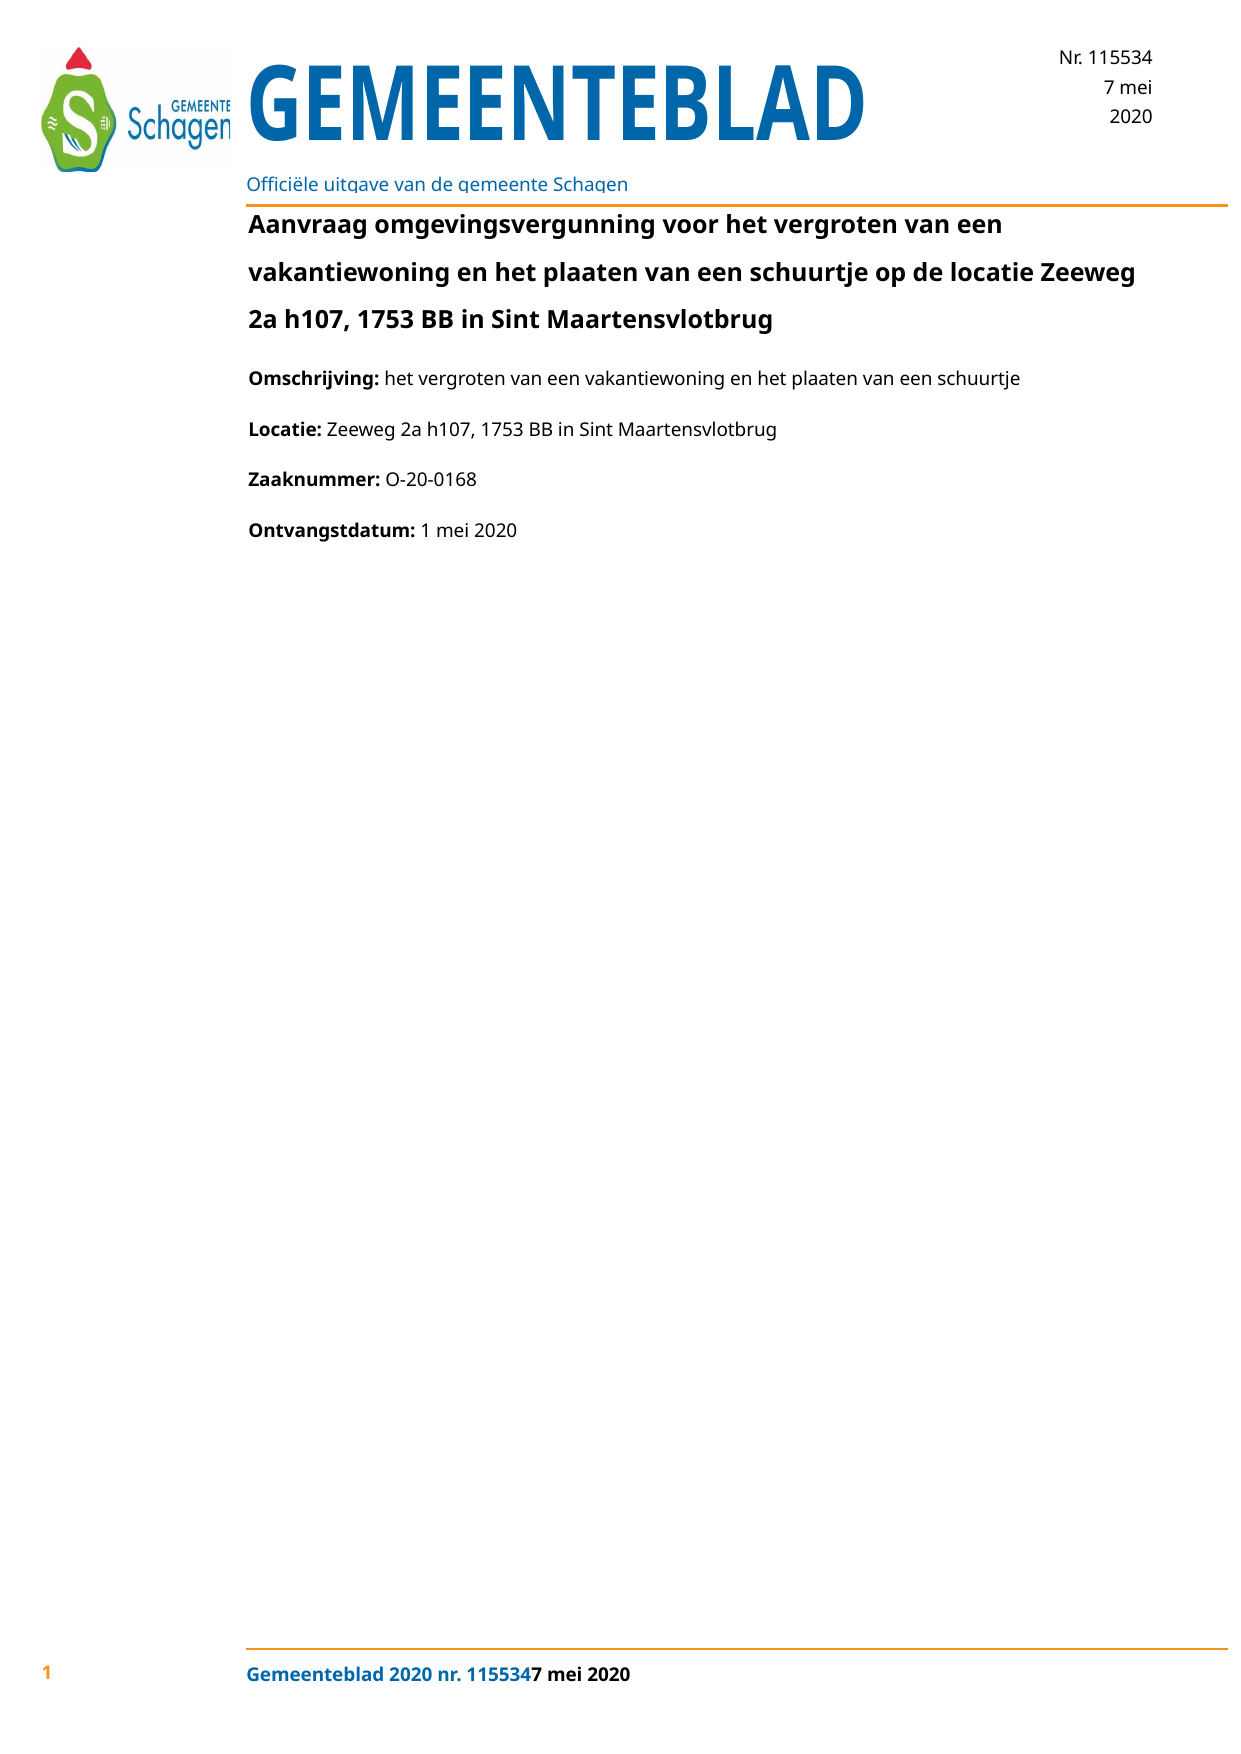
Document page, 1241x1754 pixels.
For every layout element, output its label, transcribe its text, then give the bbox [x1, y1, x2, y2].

text Zaaknummer: O-20-0168 [248, 466, 1152, 492]
text Ontvangstdatum: 1 mei 2020 [248, 517, 1152, 542]
text Omschrijving: het vergroten van een vakantiewoning en het plaaten van een schuurtje [248, 366, 1152, 391]
text Locatie: Zeeweg 2a h107, 1753 BB in Sint Maartensvlotbrug [248, 416, 1152, 442]
picture [41, 47, 231, 172]
text Aanvraag omgevingsvergunning voor het vergroten van een vakantiewoning en het plaaten van een schuurtje op de locatie Zeeweg 2a h107, 1753 BB in Sint Maartensvlotbrug [248, 207, 1152, 336]
